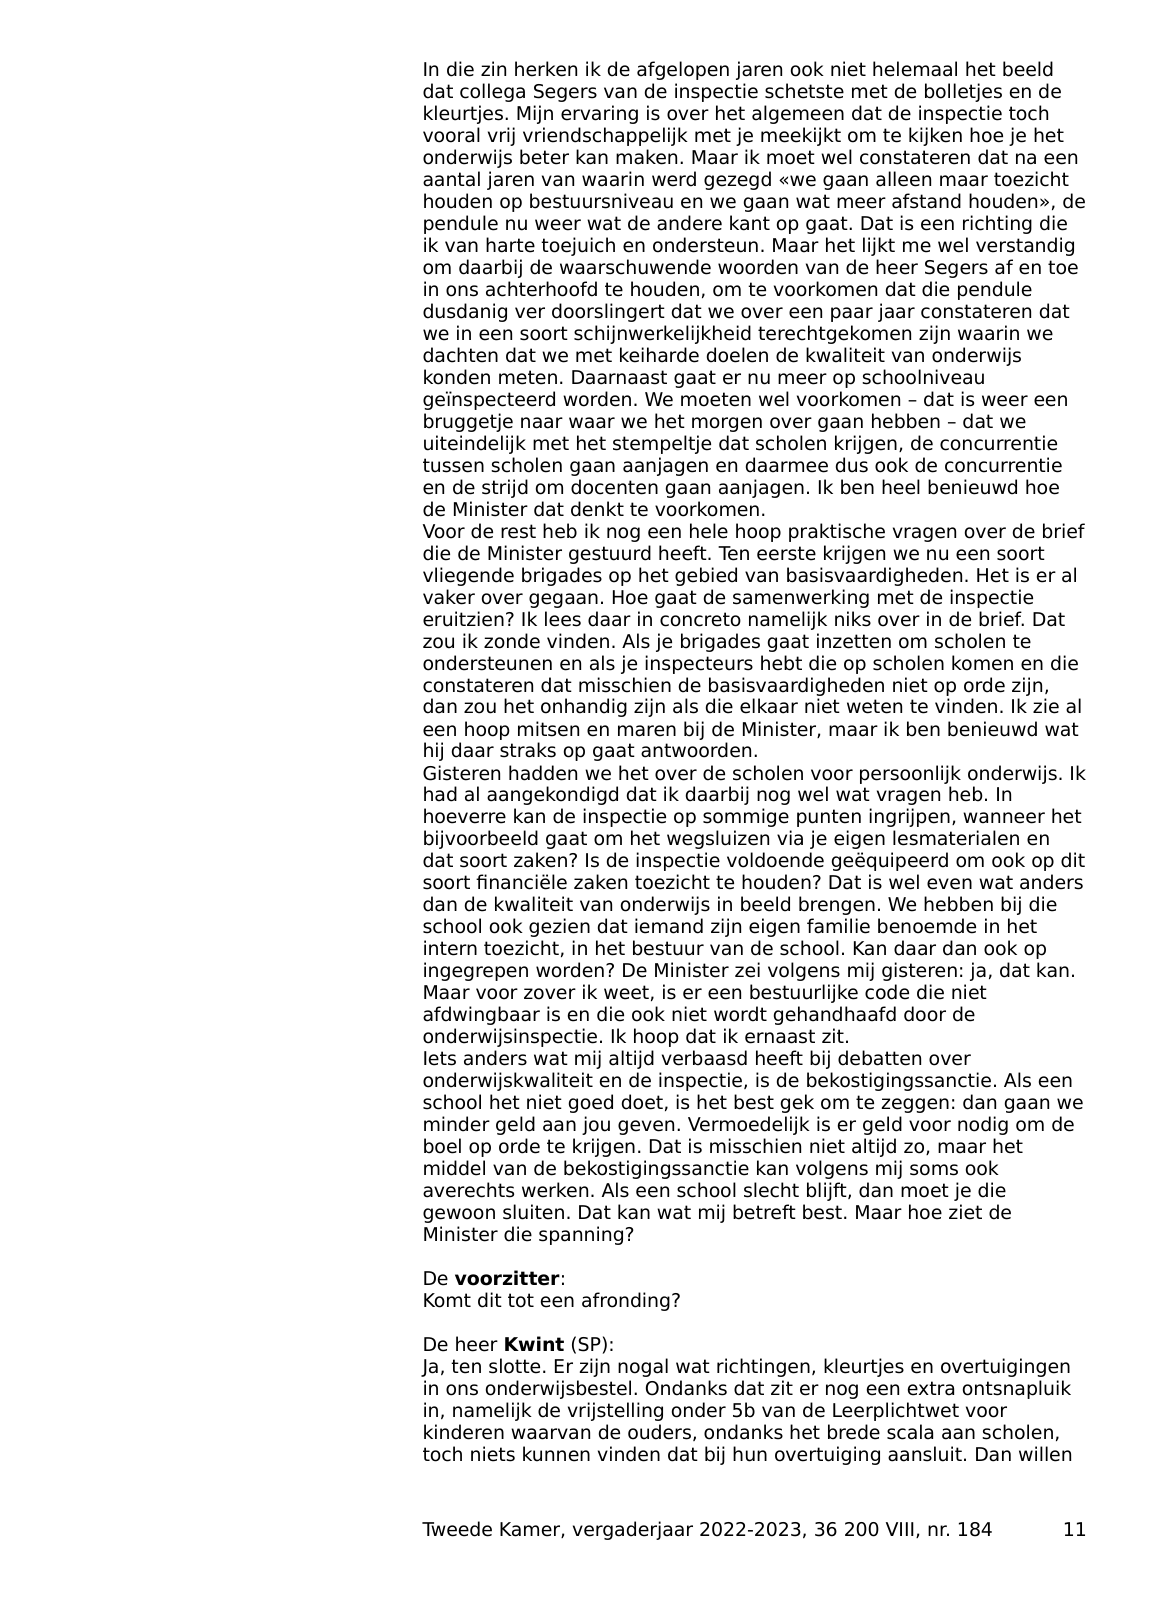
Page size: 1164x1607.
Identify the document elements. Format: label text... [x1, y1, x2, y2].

text De heer Kwint (SP): [422, 1334, 1087, 1356]
text Ja, ten slotte. Er zijn nogal wat richtingen, kleurtjes en overtuigingen in ons onderwijsbestel. Ondanks dat zit er nog een extra ontsnapluik in, namelijk de vrijstelling onder 5b van de Leerplichtwet voor kinderen waarvan de ouders, ondanks het brede scala aan scholen, toch niets kunnen vinden dat bij hun overtuiging aansluit. Dan willen [422, 1356, 1087, 1466]
text Voor de rest heb ik nog een hele hoop praktische vragen over de brief die de Minister gestuurd heeft. Ten eerste krijgen we nu een soort vliegende brigades op het gebied van basisvaardigheden. Het is er al vaker over gegaan. Hoe gaat de samenwerking met de inspectie eruitzien? Ik lees daar in concreto namelijk niks over in de brief. Dat zou ik zonde vinden. Als je brigades gaat inzetten om scholen te ondersteunen en als je inspecteurs hebt die op scholen komen en die constateren dat misschien de basisvaardigheden niet op orde zijn, dan zou het onhandig zijn als die elkaar niet weten te vinden. Ik zie al een hoop mitsen en maren bij de Minister, maar ik ben benieuwd wat hij daar straks op gaat antwoorden. [422, 521, 1087, 762]
text Gisteren hadden we het over de scholen voor persoonlijk onderwijs. Ik had al aangekondigd dat ik daarbij nog wel wat vragen heb. In hoeverre kan de inspectie op sommige punten ingrijpen, wanneer het bijvoorbeeld gaat om het wegsluizen via je eigen lesmaterialen en dat soort zaken? Is de inspectie voldoende geëquipeerd om ook op dit soort financiële zaken toezicht te houden? Dat is wel even wat anders dan de kwaliteit van onderwijs in beeld brengen. We hebben bij die school ook gezien dat iemand zijn eigen familie benoemde in het intern toezicht, in het bestuur van de school. Kan daar dan ook op ingegrepen worden? De Minister zei volgens mij gisteren: ja, dat kan. Maar voor zover ik weet, is er een bestuurlijke code die niet afdwingbaar is en die ook niet wordt gehandhaafd door de onderwijsinspectie. Ik hoop dat ik ernaast zit. [422, 762, 1087, 1048]
text Komt dit tot een afronding? [422, 1290, 1087, 1312]
text Iets anders wat mij altijd verbaasd heeft bij debatten over onderwijskwaliteit en de inspectie, is de bekostigingssanctie. Als een school het niet goed doet, is het best gek om te zeggen: dan gaan we minder geld aan jou geven. Vermoedelijk is er geld voor nodig om de boel op orde te krijgen. Dat is misschien niet altijd zo, maar het middel van de bekostigingssanctie kan volgens mij soms ook averechts werken. Als een school slecht blijft, dan moet je die gewoon sluiten. Dat kan wat mij betreft best. Maar hoe ziet de Minister die spanning? [422, 1048, 1087, 1246]
text In die zin herken ik de afgelopen jaren ook niet helemaal het beeld dat collega Segers van de inspectie schetste met de bolletjes en de kleurtjes. Mijn ervaring is over het algemeen dat de inspectie toch vooral vrij vriendschappelijk met je meekijkt om te kijken hoe je het onderwijs beter kan maken. Maar ik moet wel constateren dat na een aantal jaren van waarin werd gezegd «we gaan alleen maar toezicht houden op bestuursniveau en we gaan wat meer afstand houden», de pendule nu weer wat de andere kant op gaat. Dat is een richting die ik van harte toejuich en ondersteun. Maar het lijkt me wel verstandig om daarbij de waarschuwende woorden van de heer Segers af en toe in ons achterhoofd te houden, om te voorkomen dat die pendule dusdanig ver doorslingert dat we over een paar jaar constateren dat we in een soort schijnwerkelijkheid terechtgekomen zijn waarin we dachten dat we met keiharde doelen de kwaliteit van onderwijs konden meten. Daarnaast gaat er nu meer op schoolniveau geïnspecteerd worden. We moeten wel voorkomen – dat is weer een bruggetje naar waar we het morgen over gaan hebben – dat we uiteindelijk met het stempeltje dat scholen krijgen, de concurrentie tussen scholen gaan aanjagen en daarmee dus ook de concurrentie en de strijd om docenten gaan aanjagen. Ik ben heel benieuwd hoe de Minister dat denkt te voorkomen. [422, 59, 1087, 521]
text De voorzitter: [422, 1268, 1087, 1290]
